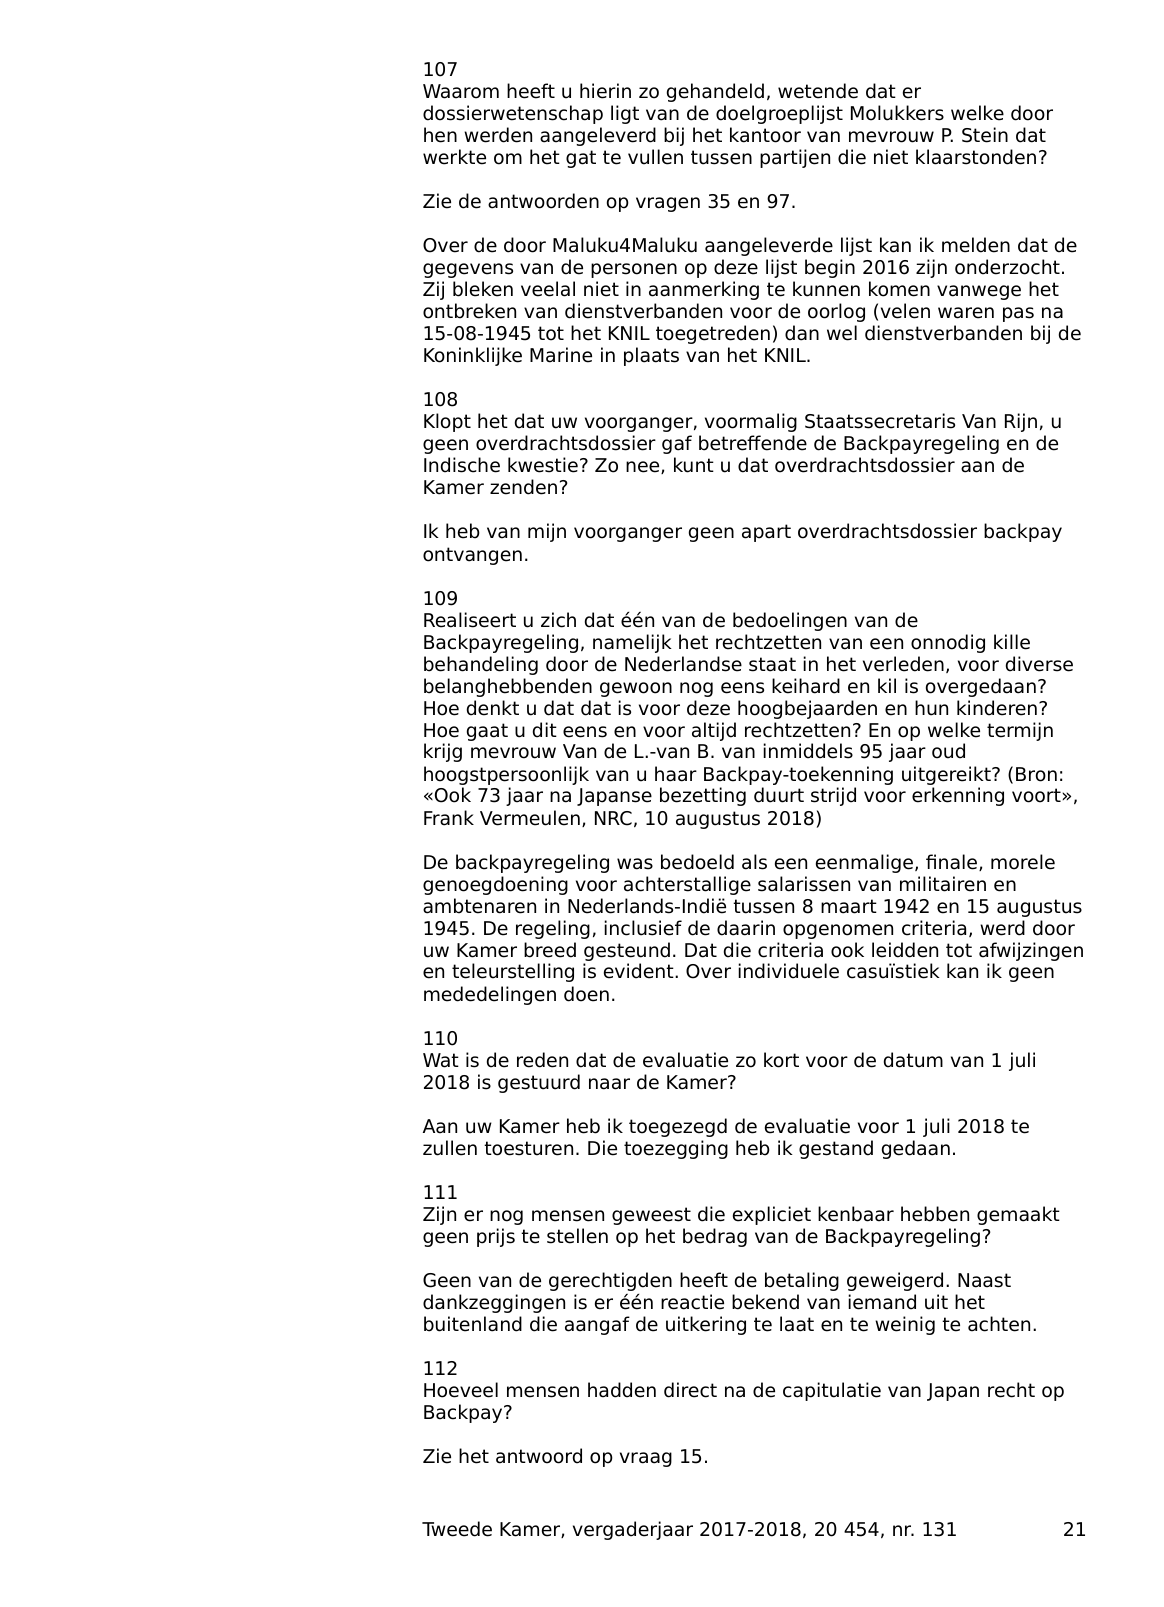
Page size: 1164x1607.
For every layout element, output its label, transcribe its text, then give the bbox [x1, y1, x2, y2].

text Zijn er nog mensen geweest die expliciet kenbaar hebben gemaakt geen prijs te stellen op het bedrag van de Backpayregeling? [422, 1204, 1087, 1248]
text 110 [422, 1028, 1087, 1049]
text Aan uw Kamer heb ik toegezegd de evaluatie voor 1 juli 2018 te zullen toesturen. Die toezegging heb ik gestand gedaan. [422, 1116, 1087, 1160]
text Zie de antwoorden op vragen 35 en 97. [422, 191, 1087, 213]
text 112 [422, 1358, 1087, 1380]
text De backpayregeling was bedoeld als een eenmalige, finale, morele genoegdoening voor achterstallige salarissen van militairen en ambtenaren in Nederlands-Indië tussen 8 maart 1942 en 15 augustus 1945. De regeling, inclusief de daarin opgenomen criteria, werd door uw Kamer breed gesteund. Dat die criteria ook leidden tot afwijzingen en teleurstelling is evident. Over individuele casuïstiek kan ik geen mededelingen doen. [422, 852, 1087, 1005]
text 107 [422, 59, 1087, 81]
text 111 [422, 1182, 1087, 1204]
text Hoeveel mensen hadden direct na de capitulatie van Japan recht op Backpay? [422, 1380, 1087, 1424]
text 109 [422, 588, 1087, 609]
text Realiseert u zich dat één van de bedoelingen van de Backpayregeling, namelijk het rechtzetten van een onnodig kille behandeling door de Nederlandse staat in het verleden, voor diverse belanghebbenden gewoon nog eens keihard en kil is overgedaan? Hoe denkt u dat dat is voor deze hoogbejaarden en hun kinderen? Hoe gaat u dit eens en voor altijd rechtzetten? En op welke termijn krijg mevrouw Van de L.-van B. van inmiddels 95 jaar oud hoogstpersoonlijk van u haar Backpay-toekenning uitgereikt? (Bron: «Ook 73 jaar na Japanse bezetting duurt strijd voor erkenning voort», Frank Vermeulen, NRC, 10 augustus 2018) [422, 609, 1087, 829]
text Geen van de gerechtigden heeft de betaling geweigerd. Naast dankzeggingen is er één reactie bekend van iemand uit het buitenland die aangaf de uitkering te laat en te weinig te achten. [422, 1270, 1087, 1336]
text Zie het antwoord op vraag 15. [422, 1446, 1087, 1468]
text Waarom heeft u hierin zo gehandeld, wetende dat er dossierwetenschap ligt van de doelgroeplijst Molukkers welke door hen werden aangeleverd bij het kantoor van mevrouw P. Stein dat werkte om het gat te vullen tussen partijen die niet klaarstonden? [422, 81, 1087, 169]
text 108 [422, 389, 1087, 411]
text Over de door Maluku4Maluku aangeleverde lijst kan ik melden dat de gegevens van de personen op deze lijst begin 2016 zijn onderzocht. Zij bleken veelal niet in aanmerking te kunnen komen vanwege het ontbreken van dienstverbanden voor de oorlog (velen waren pas na 15-08-1945 tot het KNIL toegetreden) dan wel dienstverbanden bij de Koninklijke Marine in plaats van het KNIL. [422, 235, 1087, 367]
text Ik heb van mijn voorganger geen apart overdrachtsdossier backpay ontvangen. [422, 521, 1087, 565]
text Wat is de reden dat de evaluatie zo kort voor de datum van 1 juli 2018 is gestuurd naar de Kamer? [422, 1049, 1087, 1093]
text Klopt het dat uw voorganger, voormalig Staatssecretaris Van Rijn, u geen overdrachtsdossier gaf betreffende de Backpayregeling en de Indische kwestie? Zo nee, kunt u dat overdrachtsdossier aan de Kamer zenden? [422, 411, 1087, 499]
